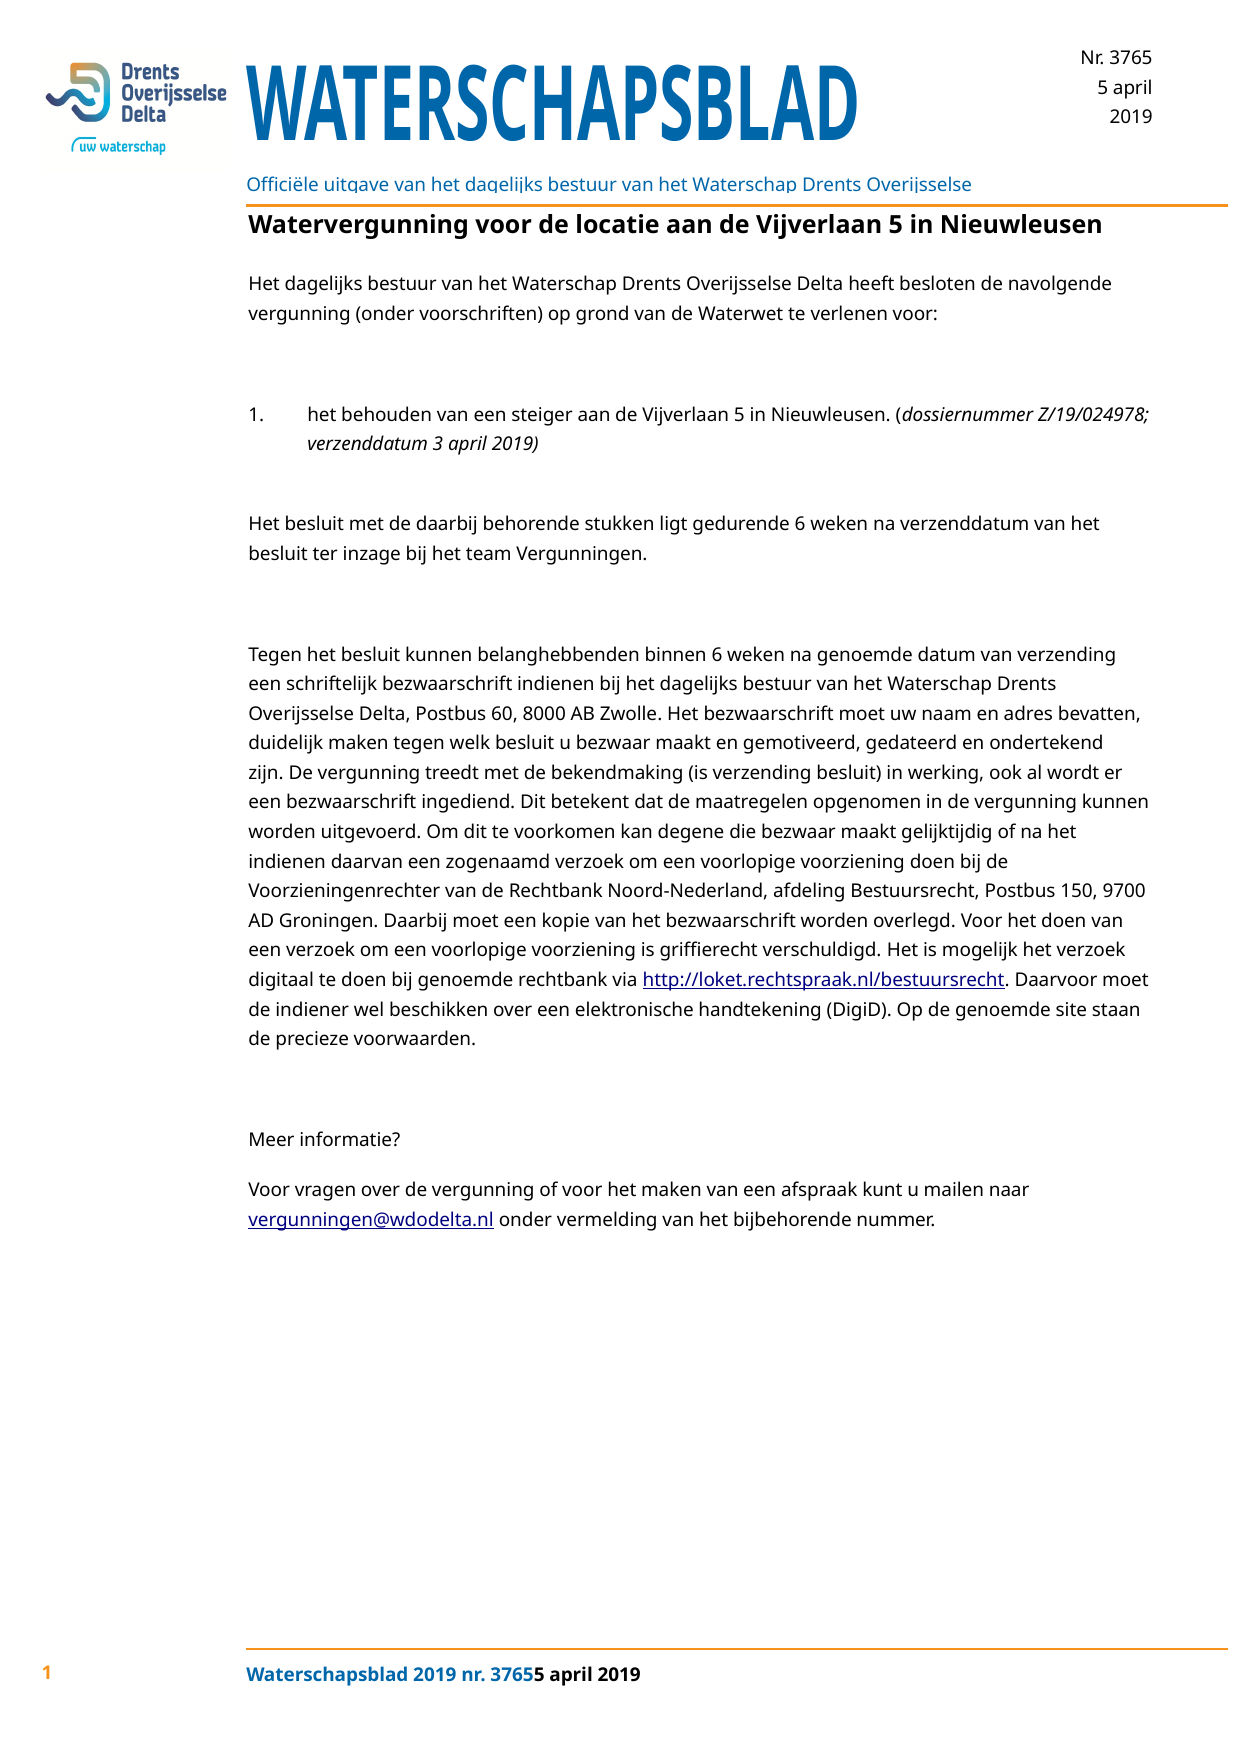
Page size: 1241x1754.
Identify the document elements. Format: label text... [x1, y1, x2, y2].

text Tegen het besluit kunnen belanghebbenden binnen 6 weken na genoemde datum van verzending een schriftelijk bezwaarschrift indienen bij het dagelijks bestuur van het Waterschap Drents Overijsselse Delta, Postbus 60, 8000 AB Zwolle. Het bezwaarschrift moet uw naam en adres bevatten, duidelijk maken tegen welk besluit u bezwaar maakt en gemotiveerd, gedateerd en ondertekend zijn. De vergunning treedt met de bekendmaking (is verzending besluit) in werking, ook al wordt er een bezwaarschrift ingediend. Dit betekent dat de maatregelen opgenomen in de vergunning kunnen worden uitgevoerd. Om dit te voorkomen kan degene die bezwaar maakt gelijktijdig of na het indienen daarvan een zogenaamd verzoek om een voorlopige voorziening doen bij de Voorzieningenrechter van de Rechtbank Noord-Nederland, afdeling Bestuursrecht, Postbus 150, 9700 AD Groningen. Daarbij moet een kopie van het bezwaarschrift worden overlegd. Voor het doen van een verzoek om een voorlopige voorziening is griffierecht verschuldigd. Het is mogelijk het verzoek digitaal te doen bij genoemde rechtbank via http://loket.rechtspraak.nl/bestuursrecht. Daarvoor moet de indiener wel beschikken over een elektronische handtekening (DigiD). Op de genoemde site staan de precieze voorwaarden. [248, 641, 1152, 1051]
list het behouden van een steiger aan de Vijverlaan 5 in Nieuwleusen. (dossiernummer Z/19/024978; verzenddatum 3 april 2019) [248, 401, 1152, 456]
text Voor vragen over de vergunning of voor het maken van een afspraak kunt u mailen naar vergunningen@wdodelta.nl onder vermelding van het bijbehorende nummer. [248, 1177, 1152, 1232]
text Het besluit met de daarbij behorende stukken ligt gedurende 6 weken na verzenddatum van het besluit ter inzage bij het team Vergunningen. [248, 510, 1152, 566]
text Meer informatie? [248, 1126, 1152, 1152]
text Watervergunning voor de locatie aan de Vijverlaan 5 in Nieuwleusen [248, 207, 1152, 241]
picture [41, 47, 231, 172]
text Het dagelijks bestuur van het Waterschap Drents Overijsselse Delta heeft besloten de navolgende vergunning (onder voorschriften) op grond van de Waterwet te verlenen voor: [248, 270, 1152, 326]
